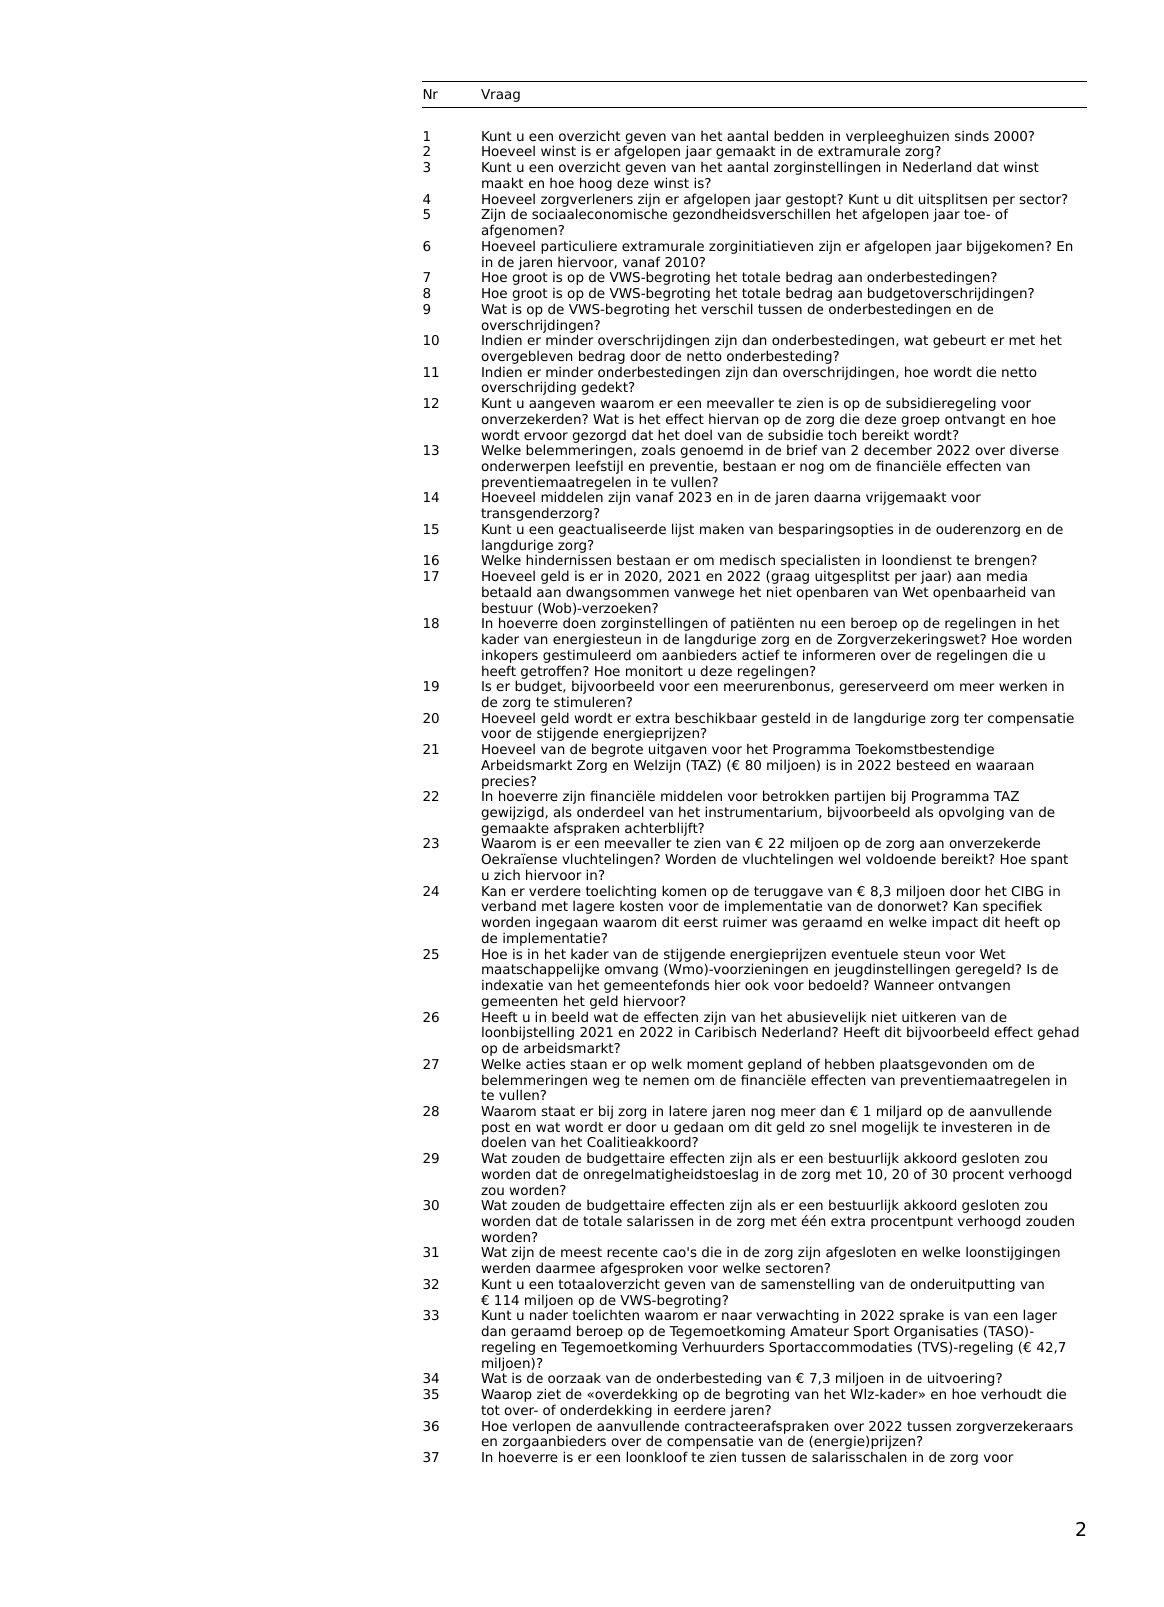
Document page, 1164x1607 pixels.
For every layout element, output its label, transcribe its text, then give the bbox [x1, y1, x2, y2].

table_cell 23 [422, 836, 475, 883]
table_cell 36 [422, 1418, 475, 1450]
table_cell 4 [422, 191, 475, 207]
table_cell Kunt u een totaaloverzicht geven van de samenstelling van de onderuitputting van € 114 miljoen op de VWS-begroting? [475, 1277, 1087, 1308]
table_cell 29 [422, 1151, 475, 1198]
table_cell 26 [422, 1009, 475, 1057]
table_cell In hoeverre doen zorginstellingen of patiënten nu een beroep op de regelingen in het kader van energiesteun in de langdurige zorg en de Zorgverzekeringswet? Hoe worden inkopers gestimuleerd om aanbieders actief te informeren over de regelingen die u heeft getroffen? Hoe monitort u deze regelingen? [475, 616, 1087, 679]
table_cell 28 [422, 1104, 475, 1151]
table_cell Hoe is in het kader van de stijgende energieprijzen eventuele steun voor Wet maatschappelijke omvang (Wmo)-voorzieningen en jeugdinstellingen geregeld? Is de indexatie van het gemeentefonds hier ook voor bedoeld? Wanneer ontvangen gemeenten het geld hiervoor? [475, 946, 1087, 1009]
table_cell Wat zouden de budgettaire effecten zijn als er een bestuurlijk akkoord gesloten zou worden dat de onregelmatigheidstoeslag in de zorg met 10, 20 of 30 procent verhoogd zou worden? [475, 1151, 1087, 1198]
table_cell Welke acties staan er op welk moment gepland of hebben plaatsgevonden om de belemmeringen weg te nemen om de financiële effecten van preventiemaatregelen in te vullen? [475, 1057, 1087, 1104]
table_cell Wat is op de VWS-begroting het verschil tussen de onderbestedingen en de overschrijdingen? [475, 302, 1087, 333]
table_cell Indien er minder overschrijdingen zijn dan onderbestedingen, wat gebeurt er met het overgebleven bedrag door de netto onderbesteding? [475, 333, 1087, 364]
table_cell Hoeveel zorgverleners zijn er afgelopen jaar gestopt? Kunt u dit uitsplitsen per sector? [475, 191, 1087, 207]
table_cell 32 [422, 1277, 475, 1308]
table_cell 8 [422, 286, 475, 302]
table_cell 31 [422, 1245, 475, 1277]
table_cell 24 [422, 884, 475, 946]
table_cell Indien er minder onderbestedingen zijn dan overschrijdingen, hoe wordt die netto overschrijding gedekt? [475, 365, 1087, 396]
table_cell Waarop ziet de «overdekking op de begroting van het Wlz-kader» en hoe verhoudt die tot over- of onderdekking in eerdere jaren? [475, 1387, 1087, 1418]
table_cell Hoeveel particuliere extramurale zorginitiatieven zijn er afgelopen jaar bijgekomen? En in de jaren hiervoor, vanaf 2010? [475, 239, 1087, 270]
table_cell 2 [422, 144, 475, 160]
table_cell Wat is de oorzaak van de onderbesteding van € 7,3 miljoen in de uitvoering? [475, 1371, 1087, 1387]
table_cell In hoeverre is er een loonkloof te zien tussen de salarisschalen in de zorg voor [475, 1450, 1087, 1466]
table_cell 7 [422, 270, 475, 286]
table_cell 15 [422, 522, 475, 553]
table_cell 16 [422, 553, 475, 569]
table_cell 19 [422, 679, 475, 711]
table_cell 10 [422, 333, 475, 364]
table_cell Hoeveel van de begrote uitgaven voor het Programma Toekomstbestendige Arbeidsmarkt Zorg en Welzijn (TAZ) (€ 80 miljoen) is in 2022 besteed en waaraan precies? [475, 742, 1087, 789]
table_cell 35 [422, 1387, 475, 1418]
table_cell Kan er verdere toelichting komen op de teruggave van € 8,3 miljoen door het CIBG in verband met lagere kosten voor de implementatie van de donorwet? Kan specifiek worden ingegaan waarom dit eerst ruimer was geraamd en welke impact dit heeft op de implementatie? [475, 884, 1087, 946]
table_cell Waarom is er een meevaller te zien van € 22 miljoen op de zorg aan onverzekerde Oekraïense vluchtelingen? Worden de vluchtelingen wel voldoende bereikt? Hoe spant u zich hiervoor in? [475, 836, 1087, 883]
table_cell Hoeveel geld wordt er extra beschikbaar gesteld in de langdurige zorg ter compensatie voor de stijgende energieprijzen? [475, 711, 1087, 742]
table_cell 12 [422, 396, 475, 443]
table_cell Wat zijn de meest recente cao's die in de zorg zijn afgesloten en welke loonstijgingen werden daarmee afgesproken voor welke sectoren? [475, 1245, 1087, 1277]
table_cell Hoeveel geld is er in 2020, 2021 en 2022 (graag uitgesplitst per jaar) aan media betaald aan dwangsommen vanwege het niet openbaren van Wet openbaarheid van bestuur (Wob)-verzoeken? [475, 569, 1087, 616]
table_cell Hoe verlopen de aanvullende contracteerafspraken over 2022 tussen zorgverzekeraars en zorgaanbieders over de compensatie van de (energie)prijzen? [475, 1418, 1087, 1450]
table_cell 37 [422, 1450, 475, 1466]
table_cell 11 [422, 365, 475, 396]
table_cell Hoe groot is op de VWS-begroting het totale bedrag aan onderbestedingen? [475, 270, 1087, 286]
table_cell Kunt u een overzicht geven van het aantal bedden in verpleeghuizen sinds 2000? [475, 129, 1087, 144]
table_cell Hoe groot is op de VWS-begroting het totale bedrag aan budgetoverschrijdingen? [475, 286, 1087, 302]
table_cell 22 [422, 789, 475, 836]
table_cell 21 [422, 742, 475, 789]
table_cell 9 [422, 302, 475, 333]
table_cell [475, 108, 1087, 128]
table_cell Waarom staat er bij zorg in latere jaren nog meer dan € 1 miljard op de aanvullende post en wat wordt er door u gedaan om dit geld zo snel mogelijk te investeren in de doelen van het Coalitieakkoord? [475, 1104, 1087, 1151]
table_cell 17 [422, 569, 475, 616]
table_cell 14 [422, 490, 475, 522]
table_header Vraag [475, 82, 1087, 107]
table_cell [422, 108, 475, 128]
table_cell Welke belemmeringen, zoals genoemd in de brief van 2 december 2022 over diverse onderwerpen leefstijl en preventie, bestaan er nog om de financiële effecten van preventiemaatregelen in te vullen? [475, 443, 1087, 490]
table_cell 13 [422, 443, 475, 490]
table_cell Heeft u in beeld wat de effecten zijn van het abusievelijk niet uitkeren van de loonbijstelling 2021 en 2022 in Caribisch Nederland? Heeft dit bijvoorbeeld effect gehad op de arbeidsmarkt? [475, 1009, 1087, 1057]
table_cell 5 [422, 207, 475, 239]
table_cell Wat zouden de budgettaire effecten zijn als er een bestuurlijk akkoord gesloten zou worden dat de totale salarissen in de zorg met één extra procentpunt verhoogd zouden worden? [475, 1198, 1087, 1245]
table_cell 3 [422, 160, 475, 191]
table_cell Hoeveel winst is er afgelopen jaar gemaakt in de extramurale zorg? [475, 144, 1087, 160]
table_cell Kunt u een overzicht geven van het aantal zorginstellingen in Nederland dat winst maakt en hoe hoog deze winst is? [475, 160, 1087, 191]
table_cell Is er budget, bijvoorbeeld voor een meerurenbonus, gereserveerd om meer werken in de zorg te stimuleren? [475, 679, 1087, 711]
table_cell 30 [422, 1198, 475, 1245]
table_cell Kunt u een geactualiseerde lijst maken van besparingsopties in de ouderenzorg en de langdurige zorg? [475, 522, 1087, 553]
table_cell 1 [422, 129, 475, 144]
table_cell 6 [422, 239, 475, 270]
table_cell Kunt u aangeven waarom er een meevaller te zien is op de subsidieregeling voor onverzekerden? Wat is het effect hiervan op de zorg die deze groep ontvangt en hoe wordt ervoor gezorgd dat het doel van de subsidie toch bereikt wordt? [475, 396, 1087, 443]
table_cell Kunt u nader toelichten waarom er naar verwachting in 2022 sprake is van een lager dan geraamd beroep op de Tegemoetkoming Amateur Sport Organisaties (TASO)-regeling en Tegemoetkoming Verhuurders Sportaccommodaties (TVS)-regeling (€ 42,7 miljoen)? [475, 1308, 1087, 1371]
table_cell 18 [422, 616, 475, 679]
table_cell 34 [422, 1371, 475, 1387]
table_cell Zijn de sociaaleconomische gezondheidsverschillen het afgelopen jaar toe- of afgenomen? [475, 207, 1087, 239]
table_cell Welke hindernissen bestaan er om medisch specialisten in loondienst te brengen? [475, 553, 1087, 569]
table_cell 20 [422, 711, 475, 742]
table_header Nr [422, 82, 475, 107]
table_cell 27 [422, 1057, 475, 1104]
table_cell 33 [422, 1308, 475, 1371]
table_cell 25 [422, 946, 475, 1009]
table_cell Hoeveel middelen zijn vanaf 2023 en in de jaren daarna vrijgemaakt voor transgenderzorg? [475, 490, 1087, 522]
table_cell In hoeverre zijn financiële middelen voor betrokken partijen bij Programma TAZ gewijzigd, als onderdeel van het instrumentarium, bijvoorbeeld als opvolging van de gemaakte afspraken achterblijft? [475, 789, 1087, 836]
